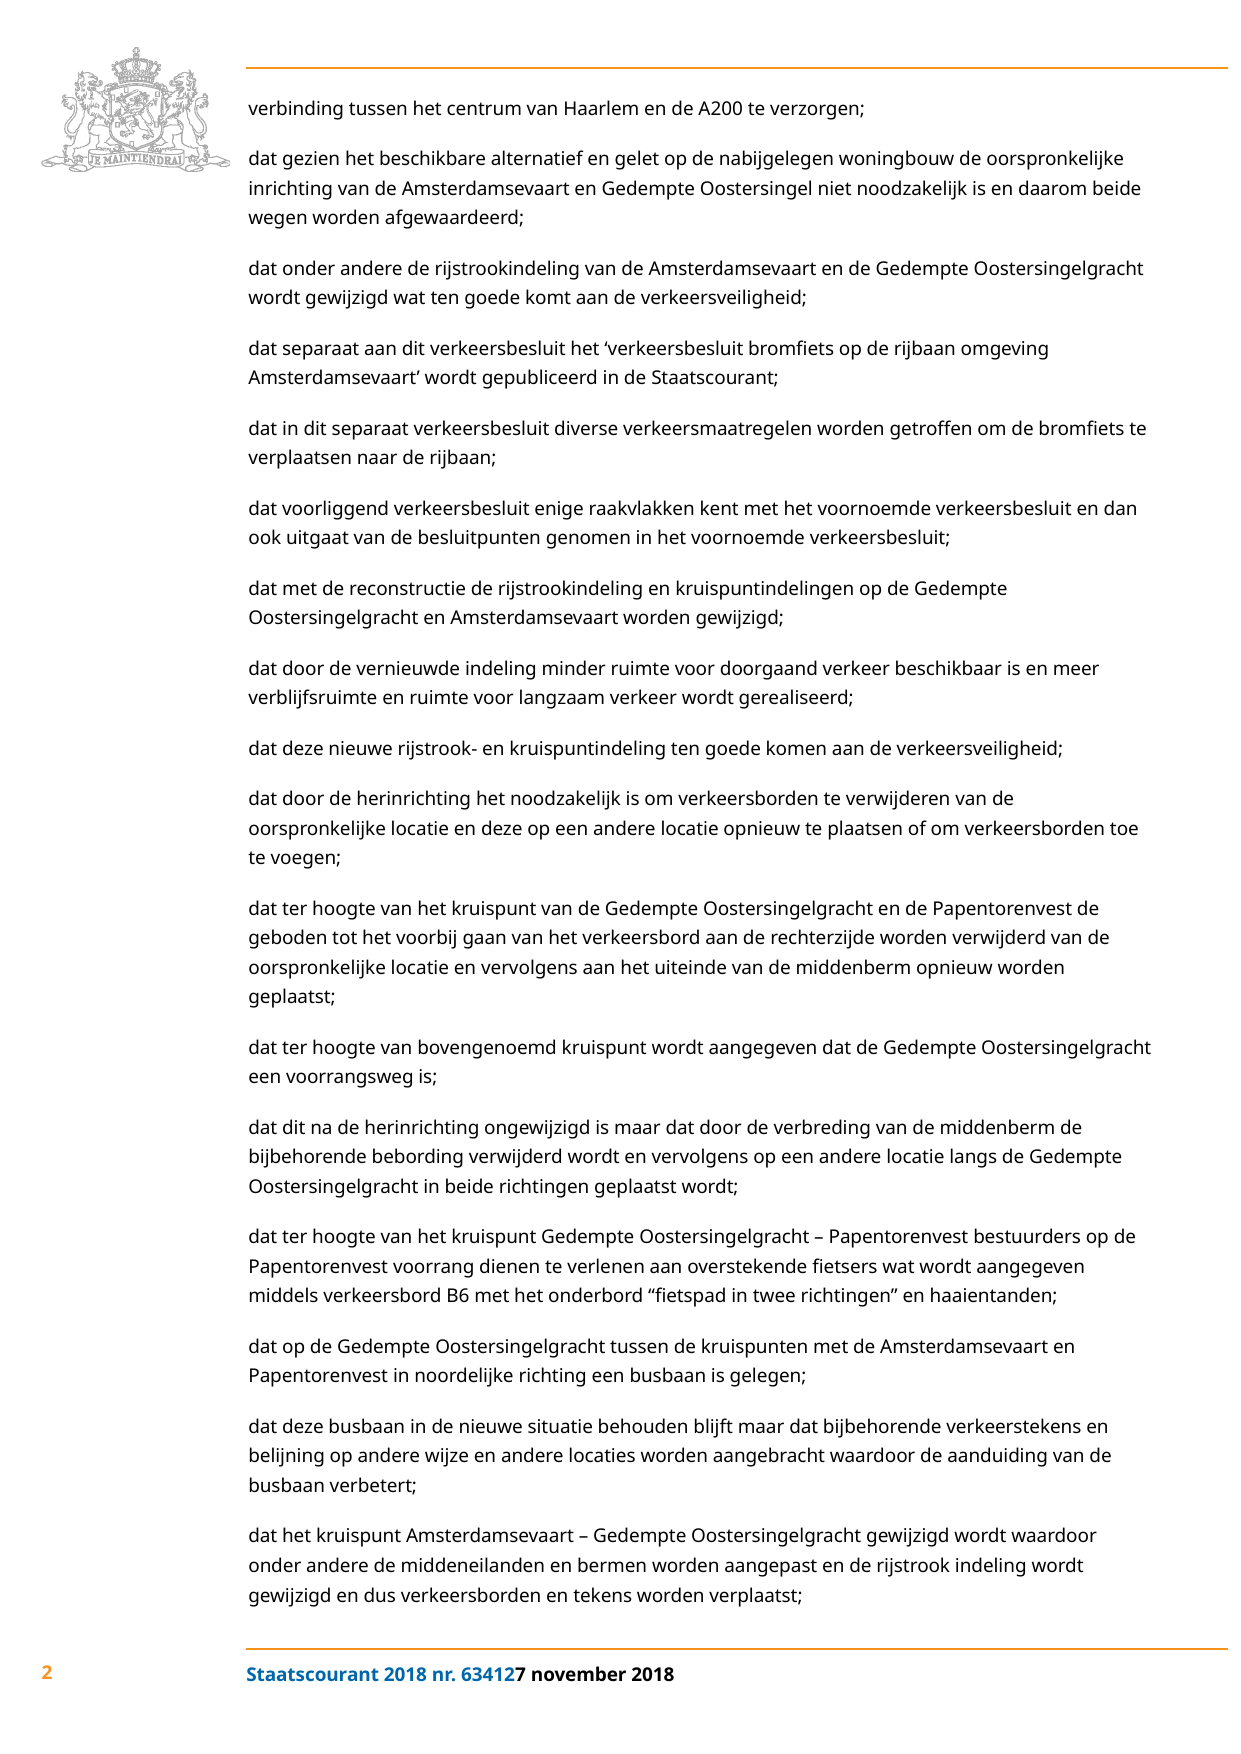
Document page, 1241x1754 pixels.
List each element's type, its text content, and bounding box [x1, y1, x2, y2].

text dat op de Gedempte Oostersingelgracht tussen de kruispunten met de Amsterdamsevaart en Papentorenvest in noordelijke richting een busbaan is gelegen; [248, 1333, 1152, 1388]
text dat het kruispunt Amsterdamsevaart – Gedempte Oostersingelgracht gewijzigd wordt waardoor onder andere de middeneilanden en bermen worden aangepast en de rijstrook indeling wordt gewijzigd en dus verkeersborden en tekens worden verplaatst; [248, 1523, 1152, 1608]
text dat separaat aan dit verkeersbesluit het ‘verkeersbesluit bromfiets op de rijbaan omgeving Amsterdamsevaart’ wordt gepubliceerd in de Staatscourant; [248, 335, 1152, 390]
text dat dit na de herinrichting ongewijzigd is maar dat door de verbreding van de middenberm de bijbehorende bebording verwijderd wordt en vervolgens op een andere locatie langs de Gedempte Oostersingelgracht in beide richtingen geplaatst wordt; [248, 1114, 1152, 1199]
text verbinding tussen het centrum van Haarlem en de A200 te verzorgen; [248, 95, 1152, 121]
text dat deze busbaan in de nieuwe situatie behouden blijft maar dat bijbehorende verkeerstekens en belijning op andere wijze en andere locaties worden aangebracht waardoor de aanduiding van de busbaan verbetert; [248, 1413, 1152, 1498]
text dat ter hoogte van bovengenoemd kruispunt wordt aangegeven dat de Gedempte Oostersingelgracht een voorrangsweg is; [248, 1034, 1152, 1089]
text dat door de herinrichting het noodzakelijk is om verkeersborden te verwijderen van de oorspronkelijke locatie en deze op een andere locatie opnieuw te plaatsen of om verkeersborden toe te voegen; [248, 785, 1152, 870]
text dat ter hoogte van het kruispunt van de Gedempte Oostersingelgracht en de Papentorenvest de geboden tot het voorbij gaan van het verkeersbord aan de rechterzijde worden verwijderd van de oorspronkelijke locatie en vervolgens aan het uiteinde van de middenberm opnieuw worden geplaatst; [248, 895, 1152, 1009]
text dat ter hoogte van het kruispunt Gedempte Oostersingelgracht – Papentorenvest bestuurders op de Papentorenvest voorrang dienen te verlenen aan overstekende fietsers wat wordt aangegeven middels verkeersbord B6 met het onderbord “fietspad in twee richtingen” en haaientanden; [248, 1223, 1152, 1308]
text dat onder andere de rijstrookindeling van de Amsterdamsevaart en de Gedempte Oostersingelgracht wordt gewijzigd wat ten goede komt aan de verkeersveiligheid; [248, 255, 1152, 310]
text dat gezien het beschikbare alternatief en gelet op de nabijgelegen woningbouw de oorspronkelijke inrichting van de Amsterdamsevaart en Gedempte Oostersingel niet noodzakelijk is en daarom beide wegen worden afgewaardeerd; [248, 145, 1152, 230]
text dat in dit separaat verkeersbesluit diverse verkeersmaatregelen worden getroffen om de bromfiets te verplaatsen naar de rijbaan; [248, 415, 1152, 470]
text dat door de vernieuwde indeling minder ruimte voor doorgaand verkeer beschikbaar is en meer verblijfsruimte en ruimte voor langzaam verkeer wordt gerealiseerd; [248, 655, 1152, 710]
picture [41, 47, 231, 172]
text dat deze nieuwe rijstrook- en kruispuntindeling ten goede komen aan de verkeersveiligheid; [248, 735, 1152, 761]
text dat voorliggend verkeersbesluit enige raakvlakken kent met het voornoemde verkeersbesluit en dan ook uitgaat van de besluitpunten genomen in het voornoemde verkeersbesluit; [248, 495, 1152, 550]
text dat met de reconstructie de rijstrookindeling en kruispuntindelingen op de Gedempte Oostersingelgracht en Amsterdamsevaart worden gewijzigd; [248, 575, 1152, 630]
